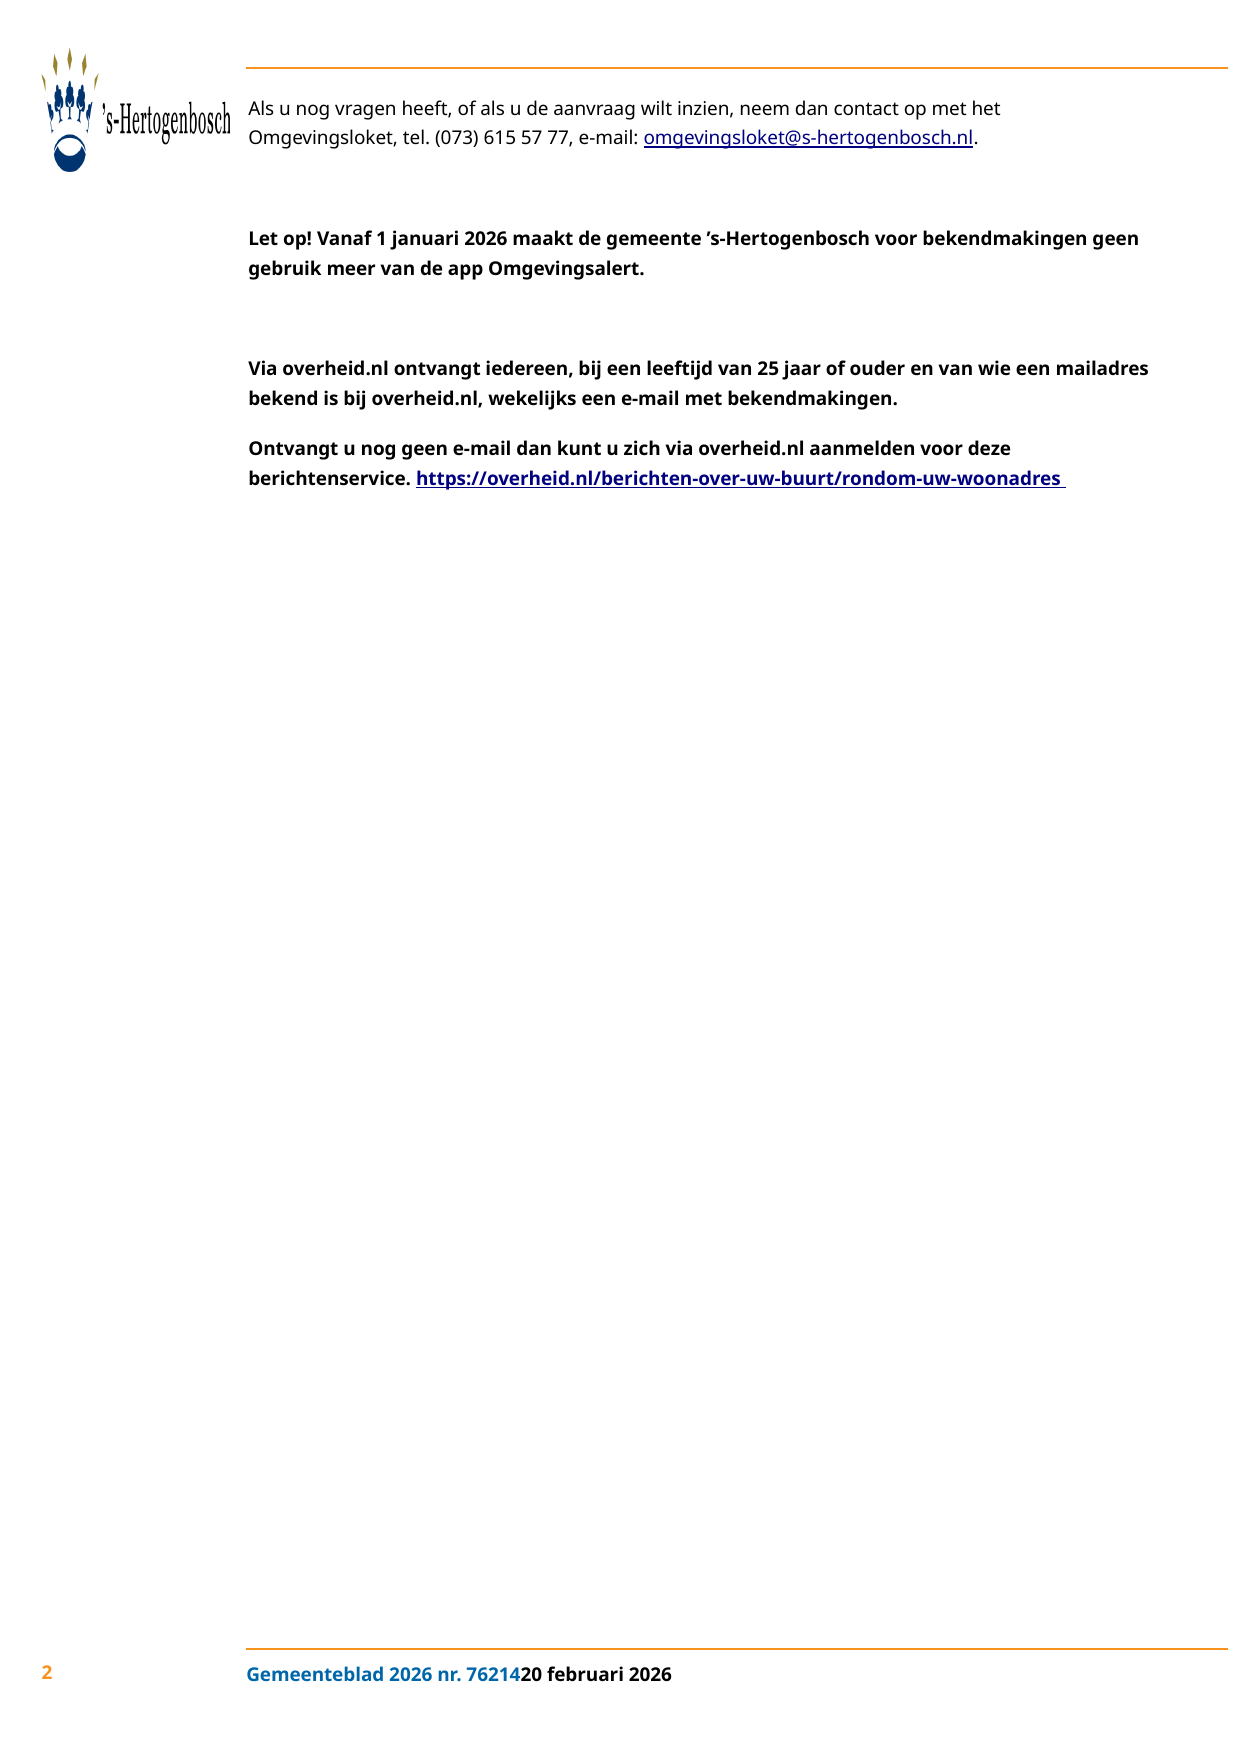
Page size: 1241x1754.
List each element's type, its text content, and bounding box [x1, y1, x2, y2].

text Als u nog vragen heeft, of als u de aanvraag wilt inzien, neem dan contact op met het Omgevingsloket, tel. (073) 615 57 77, e-mail: omgevingsloket@s-hertogenbosch.nl. [248, 95, 1152, 150]
text Via overheid.nl ontvangt iedereen, bij een leeftijd van 25 jaar of ouder en van wie een mailadres bekend is bij overheid.nl, wekelijks een e-mail met bekendmakingen. [248, 356, 1152, 411]
picture [41, 47, 231, 172]
text Ontvangt u nog geen e-mail dan kunt u zich via overheid.nl aanmelden voor deze berichtenservice. https://overheid.nl/berichten-over-uw-buurt/rondom-uw-woonadres [248, 436, 1152, 491]
text Let op! Vanaf 1 januari 2026 maakt de gemeente ’s-Hertogenbosch voor bekendmakingen geen gebruik meer van de app Omgevingsalert. [248, 225, 1152, 281]
